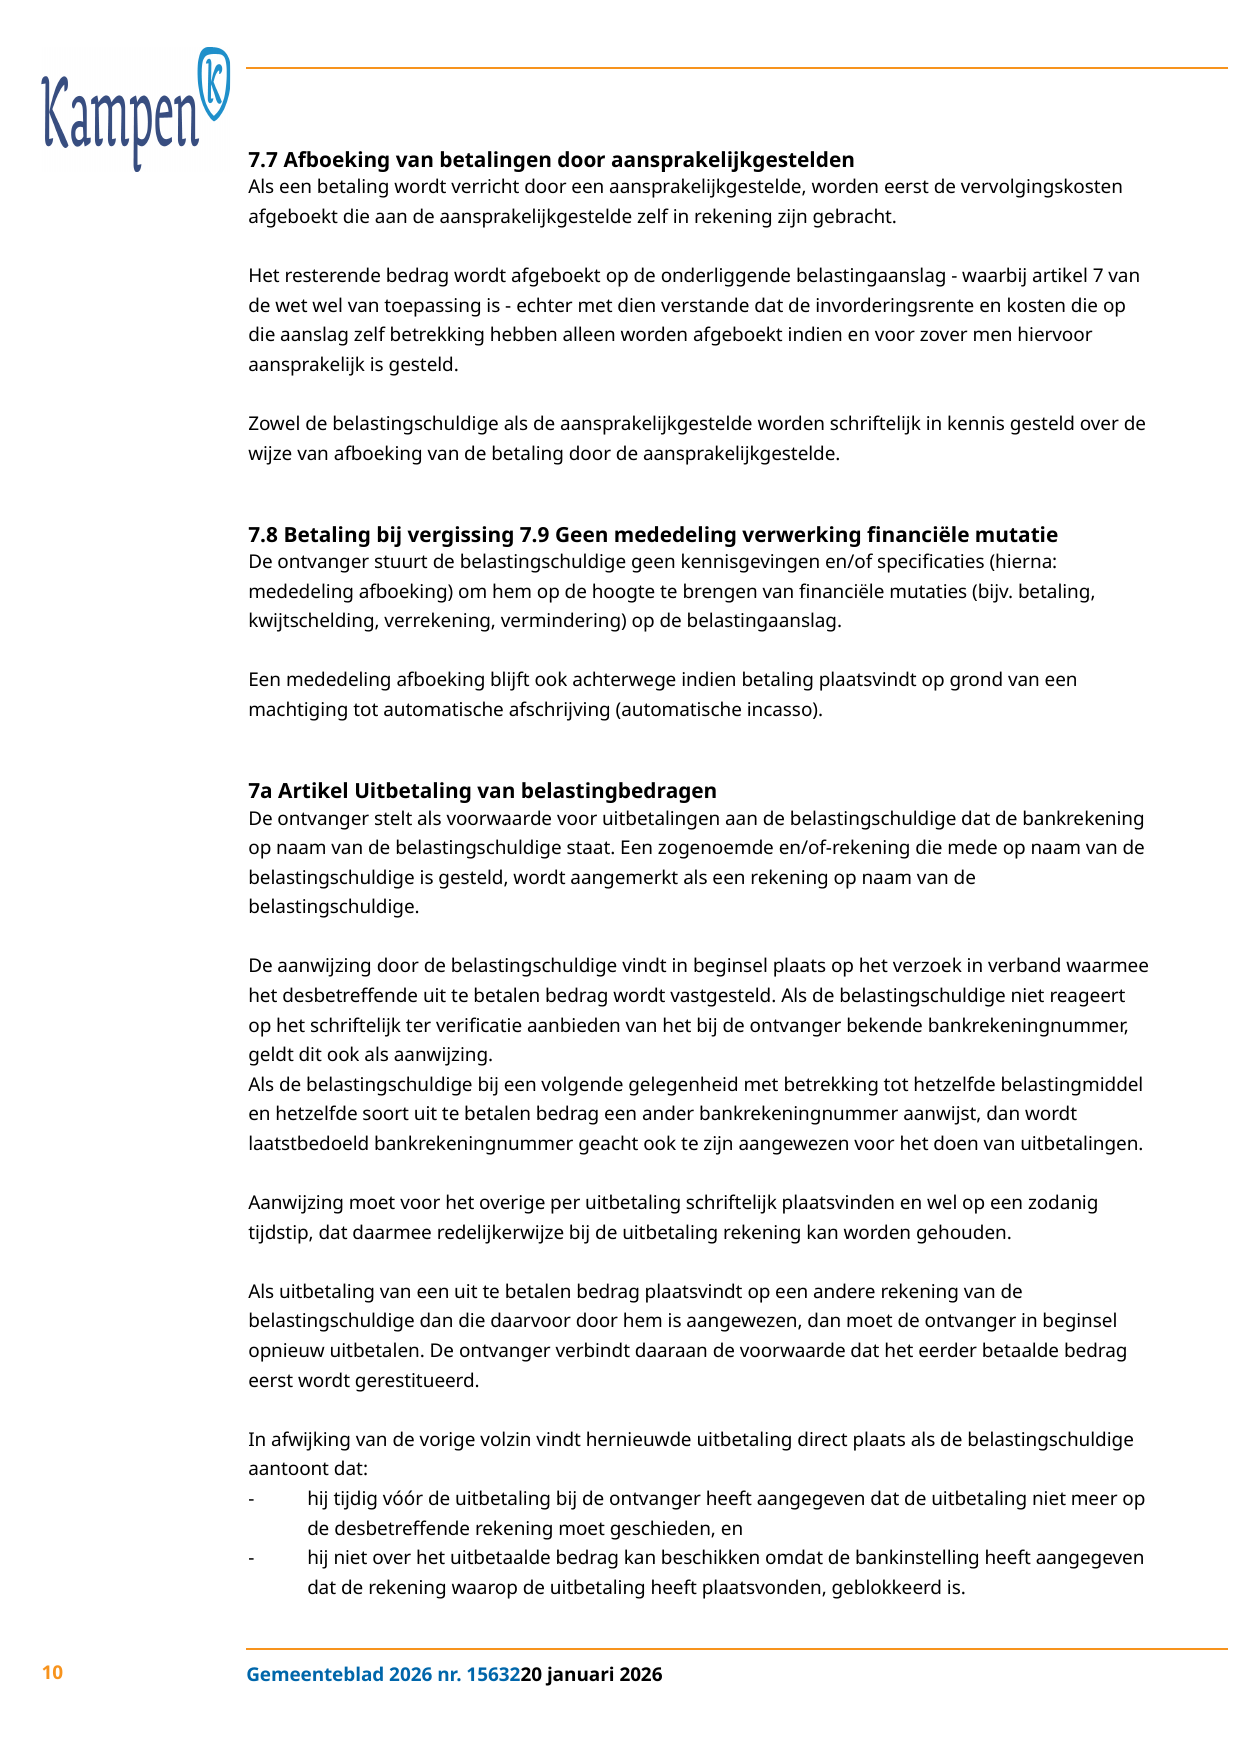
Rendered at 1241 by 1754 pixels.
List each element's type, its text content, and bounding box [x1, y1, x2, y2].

text Als een betaling wordt verricht door een aansprakelijkgestelde, worden eerst de vervolgingskosten afgeboekt die aan de aansprakelijkgestelde zelf in rekening zijn gebracht. [248, 174, 1152, 229]
text De aanwijzing door de belastingschuldige vindt in beginsel plaats op het verzoek in verband waarmee het desbetreffende uit te betalen bedrag wordt vastgesteld. Als de belastingschuldige niet reageert op het schriftelijk ter verificatie aanbieden van het bij de ontvanger bekende bankrekeningnummer, geldt dit ook als aanwijzing. [248, 953, 1152, 1067]
text Een mededeling afboeking blijft ook achterwege indien betaling plaatsvindt op grond van een machtiging tot automatische afschrijving (automatische incasso). [248, 667, 1152, 722]
text Zowel de belastingschuldige als de aansprakelijkgestelde worden schriftelijk in kennis gesteld over de wijze van afboeking van de betaling door de aansprakelijkgestelde. [248, 410, 1152, 466]
text Aanwijzing moet voor het overige per uitbetaling schriftelijk plaatsvinden en wel op een zodanig tijdstip, dat daarmee redelijkerwijze bij de uitbetaling rekening kan worden gehouden. [248, 1189, 1152, 1244]
text Als uitbetaling van een uit te betalen bedrag plaatsvindt op een andere rekening van de belastingschuldige dan die daarvoor door hem is aangewezen, dan moet de ontvanger in beginsel opnieuw uitbetalen. De ontvanger verbindt daaraan de voorwaarde dat het eerder betaalde bedrag eerst wordt gerestitueerd. [248, 1278, 1152, 1392]
text 7.7 Afboeking van betalingen door aansprakelijkgestelden [248, 145, 1152, 174]
text De ontvanger stuurt de belastingschuldige geen kennisgevingen en/of specificaties (hierna: mededeling afboeking) om hem op de hoogte te brengen van financiële mutaties (bijv. betaling, kwijtschelding, verrekening, vermindering) op de belastingaanslag. [248, 548, 1152, 633]
text 7.8 Betaling bij vergissing 7.9 Geen mededeling verwerking financiële mutatie [248, 520, 1152, 548]
picture [41, 47, 231, 172]
list hij tijdig vóór de uitbetaling bij de ontvanger heeft aangegeven dat de uitbetaling niet meer op de desbetreffende rekening moet geschieden, en [248, 1485, 1152, 1540]
list hij niet over het uitbetaalde bedrag kan beschikken omdat de bankinstelling heeft aangegeven dat de rekening waarop de uitbetaling heeft plaatsvonden, geblokkeerd is. [248, 1544, 1152, 1599]
text Als de belastingschuldige bij een volgende gelegenheid met betrekking tot hetzelfde belastingmiddel en hetzelfde soort uit te betalen bedrag een ander bankrekeningnummer aanwijst, dan wordt laatstbedoeld bankrekeningnummer geacht ook te zijn aangewezen voor het doen van uitbetalingen. [248, 1071, 1152, 1156]
text In afwijking van de vorige volzin vindt hernieuwde uitbetaling direct plaats als de belastingschuldige aantoont dat: [248, 1426, 1152, 1481]
text Het resterende bedrag wordt afgeboekt op de onderliggende belastingaanslag - waarbij artikel 7 van de wet wel van toepassing is - echter met dien verstande dat de invorderingsrente en kosten die op die aanslag zelf betrekking hebben alleen worden afgeboekt indien en voor zover men hiervoor aansprakelijk is gesteld. [248, 262, 1152, 377]
text 7a Artikel Uitbetaling van belastingbedragen [248, 776, 1152, 805]
text De ontvanger stelt als voorwaarde voor uitbetalingen aan de belastingschuldige dat de bankrekening op naam van de belastingschuldige staat. Een zogenoemde en/of-rekening die mede op naam van de belastingschuldige is gesteld, wordt aangemerkt als een rekening op naam van de belastingschuldige. [248, 805, 1152, 919]
